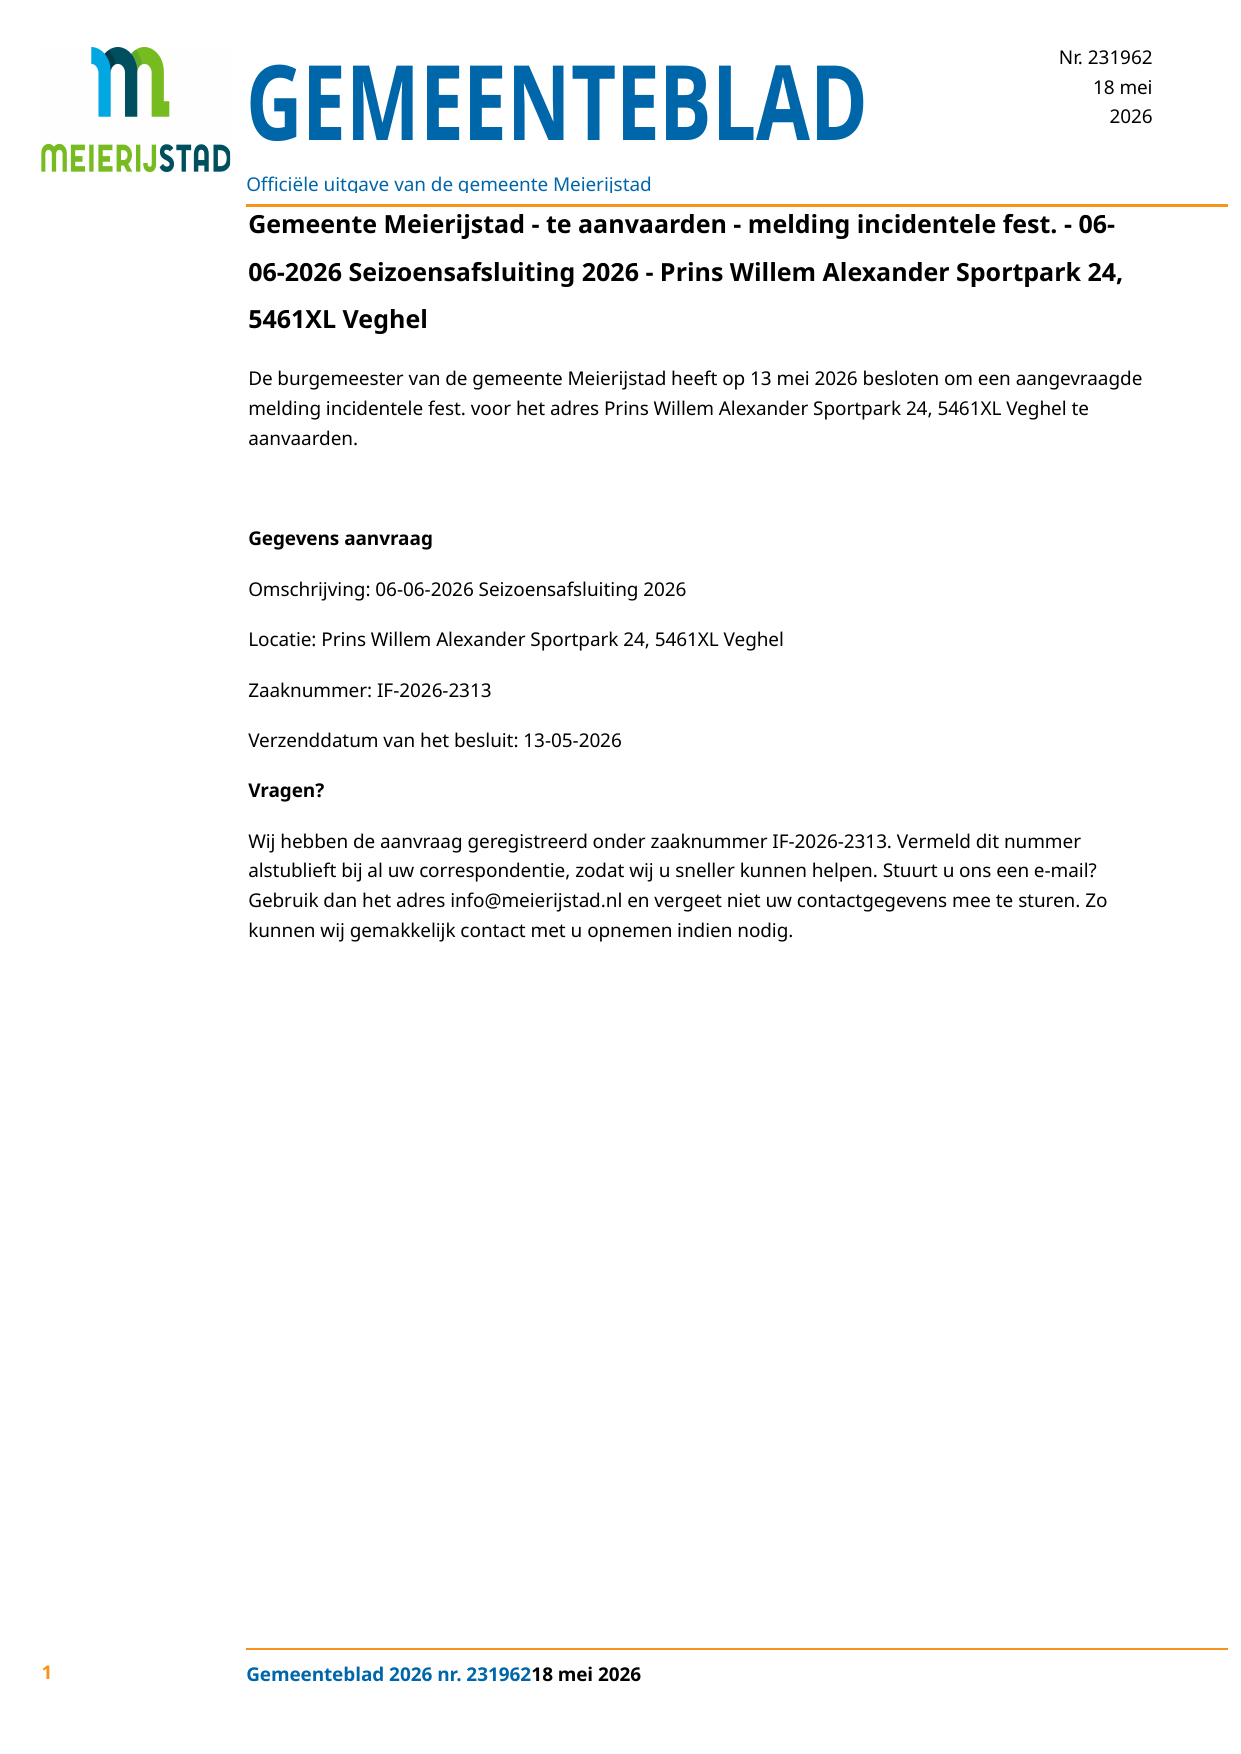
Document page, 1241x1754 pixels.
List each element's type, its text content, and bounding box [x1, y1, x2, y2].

text Verzenddatum van het besluit: 13-05-2026 [248, 727, 1152, 753]
text Locatie: Prins Willem Alexander Sportpark 24, 5461XL Veghel [248, 626, 1152, 652]
picture [41, 47, 231, 172]
text Gemeente Meierijstad - te aanvaarden - melding incidentele fest. - 06-06-2026 Seizoensafsluiting 2026 - Prins Willem Alexander Sportpark 24, 5461XL Veghel [248, 207, 1152, 336]
text Gegevens aanvraag [248, 526, 1152, 551]
text De burgemeester van de gemeente Meierijstad heeft op 13 mei 2026 besloten om een aangevraagde melding incidentele fest. voor het adres Prins Willem Alexander Sportpark 24, 5461XL Veghel te aanvaarden. [248, 366, 1152, 450]
text Vragen? [248, 778, 1152, 803]
text Zaaknummer: IF-2026-2313 [248, 677, 1152, 702]
text Omschrijving: 06-06-2026 Seizoensafsluiting 2026 [248, 576, 1152, 602]
text Wij hebben de aanvraag geregistreerd onder zaaknummer IF-2026-2313. Vermeld dit nummer alstublieft bij al uw correspondentie, zodat wij u sneller kunnen helpen. Stuurt u ons een e-mail? Gebruik dan het adres info@meierijstad.nl en vergeet niet uw contactgegevens mee te sturen. Zo kunnen wij gemakkelijk contact met u opnemen indien nodig. [248, 828, 1152, 942]
